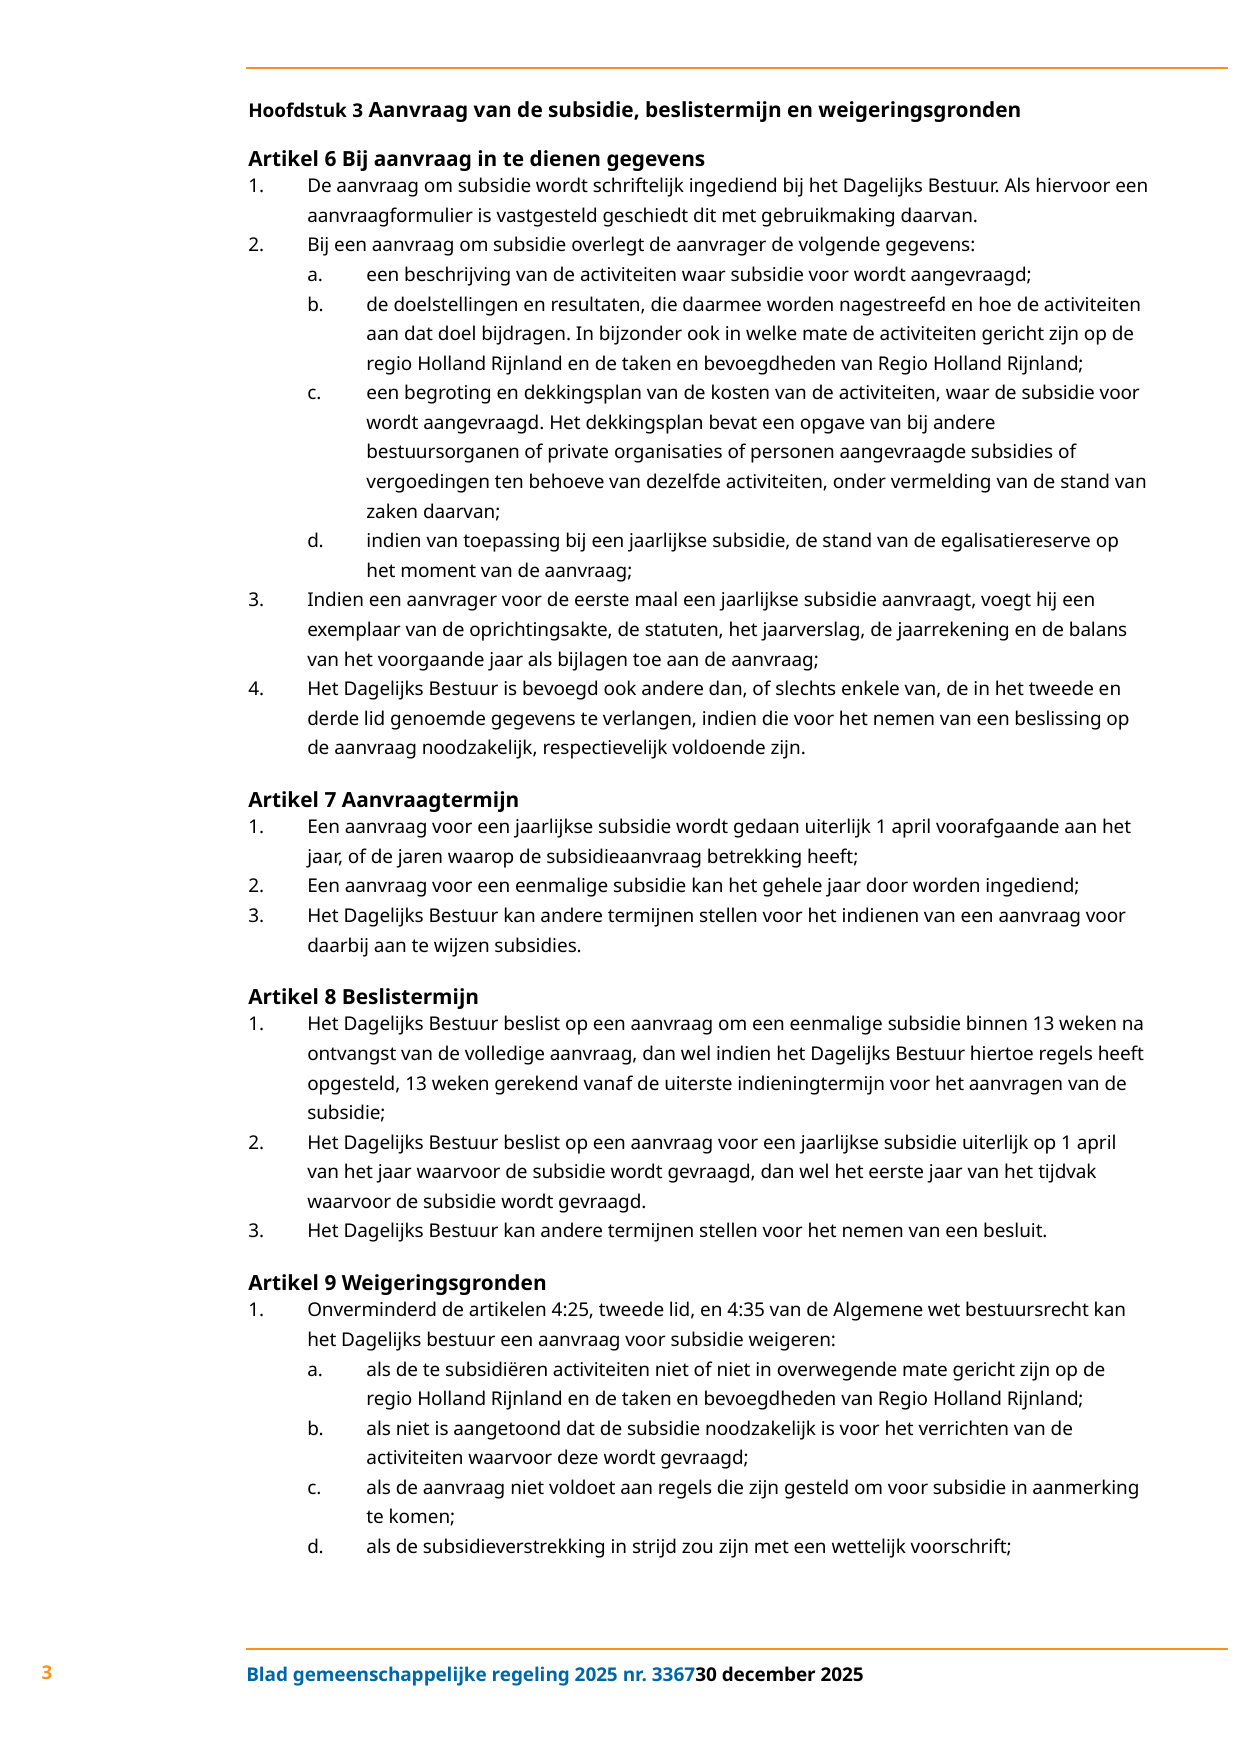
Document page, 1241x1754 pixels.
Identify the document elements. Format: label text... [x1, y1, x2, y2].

list De aanvraag om subsidie wordt schriftelijk ingediend bij het Dagelijks Bestuur. Als hiervoor een aanvraagformulier is vastgesteld geschiedt dit met gebruikmaking daarvan. [248, 172, 1152, 228]
list Een aanvraag voor een jaarlijkse subsidie wordt gedaan uiterlijk 1 april voorafgaande aan het jaar, of de jaren waarop de subsidieaanvraag betrekking heeft; [248, 813, 1152, 869]
text Artikel 8 Beslistermijn [248, 982, 1152, 1011]
list Het Dagelijks Bestuur beslist op een aanvraag om een eenmalige subsidie binnen 13 weken na ontvangst van de volledige aanvraag, dan wel indien het Dagelijks Bestuur hiertoe regels heeft opgesteld, 13 weken gerekend vanaf de uiterste indieningtermijn voor het aanvragen van de subsidie; [248, 1011, 1152, 1125]
list Een aanvraag voor een eenmalige subsidie kan het gehele jaar door worden ingediend; [248, 873, 1152, 898]
text Artikel 7 Aanvraagtermijn [248, 785, 1152, 813]
list als de te subsidiëren activiteiten niet of niet in overwegende mate gericht zijn op de regio Holland Rijnland en de taken en bevoegdheden van Regio Holland Rijnland; [307, 1356, 1152, 1411]
list Onverminderd de artikelen 4:25, tweede lid, en 4:35 van de Algemene wet bestuursrecht kan het Dagelijks bestuur een aanvraag voor subsidie weigeren: [248, 1297, 1152, 1352]
list Het Dagelijks Bestuur kan andere termijnen stellen voor het nemen van een besluit. [248, 1218, 1152, 1243]
list als de subsidieverstrekking in strijd zou zijn met een wettelijk voorschrift; [307, 1533, 1152, 1559]
list Het Dagelijks Bestuur kan andere termijnen stellen voor het indienen van een aanvraag voor daarbij aan te wijzen subsidies. [248, 902, 1152, 957]
picture [41, 47, 231, 172]
text Artikel 6 Bij aanvraag in te dienen gegevens [248, 144, 1152, 172]
list als de aanvraag niet voldoet aan regels die zijn gesteld om voor subsidie in aanmerking te komen; [307, 1474, 1152, 1529]
list Bij een aanvraag om subsidie overlegt de aanvrager de volgende gegevens: [248, 232, 1152, 257]
list de doelstellingen en resultaten, die daarmee worden nagestreefd en hoe de activiteiten aan dat doel bijdragen. In bijzonder ook in welke mate de activiteiten gericht zijn op de regio Holland Rijnland en de taken en bevoegdheden van Regio Holland Rijnland; [307, 291, 1152, 376]
list Indien een aanvrager voor de eerste maal een jaarlijkse subsidie aanvraagt, voegt hij een exemplaar van de oprichtingsakte, de statuten, het jaarverslag, de jaarrekening en de balans van het voorgaande jaar als bijlagen toe aan de aanvraag; [248, 587, 1152, 672]
list indien van toepassing bij een jaarlijkse subsidie, de stand van de egalisatiereserve op het moment van de aanvraag; [307, 527, 1152, 583]
list Het Dagelijks Bestuur is bevoegd ook andere dan, of slechts enkele van, de in het tweede en derde lid genoemde gegevens te verlangen, indien die voor het nemen van een beslissing op de aanvraag noodzakelijk, respectievelijk voldoende zijn. [248, 675, 1152, 760]
list een beschrijving van de activiteiten waar subsidie voor wordt aangevraagd; [307, 261, 1152, 287]
list als niet is aangetoond dat de subsidie noodzakelijk is voor het verrichten van de activiteiten waarvoor deze wordt gevraagd; [307, 1415, 1152, 1470]
text Hoofdstuk 3 Aanvraag van de subsidie, beslistermijn en weigeringsgronden [248, 95, 1152, 123]
list Het Dagelijks Bestuur beslist op een aanvraag voor een jaarlijkse subsidie uiterlijk op 1 april van het jaar waarvoor de subsidie wordt gevraagd, dan wel het eerste jaar van het tijdvak waarvoor de subsidie wordt gevraagd. [248, 1129, 1152, 1214]
list een begroting en dekkingsplan van de kosten van de activiteiten, waar de subsidie voor wordt aangevraagd. Het dekkingsplan bevat een opgave van bij andere bestuursorganen of private organisaties of personen aangevraagde subsidies of vergoedingen ten behoeve van dezelfde activiteiten, onder vermelding van de stand van zaken daarvan; [307, 379, 1152, 524]
text Artikel 9 Weigeringsgronden [248, 1268, 1152, 1297]
